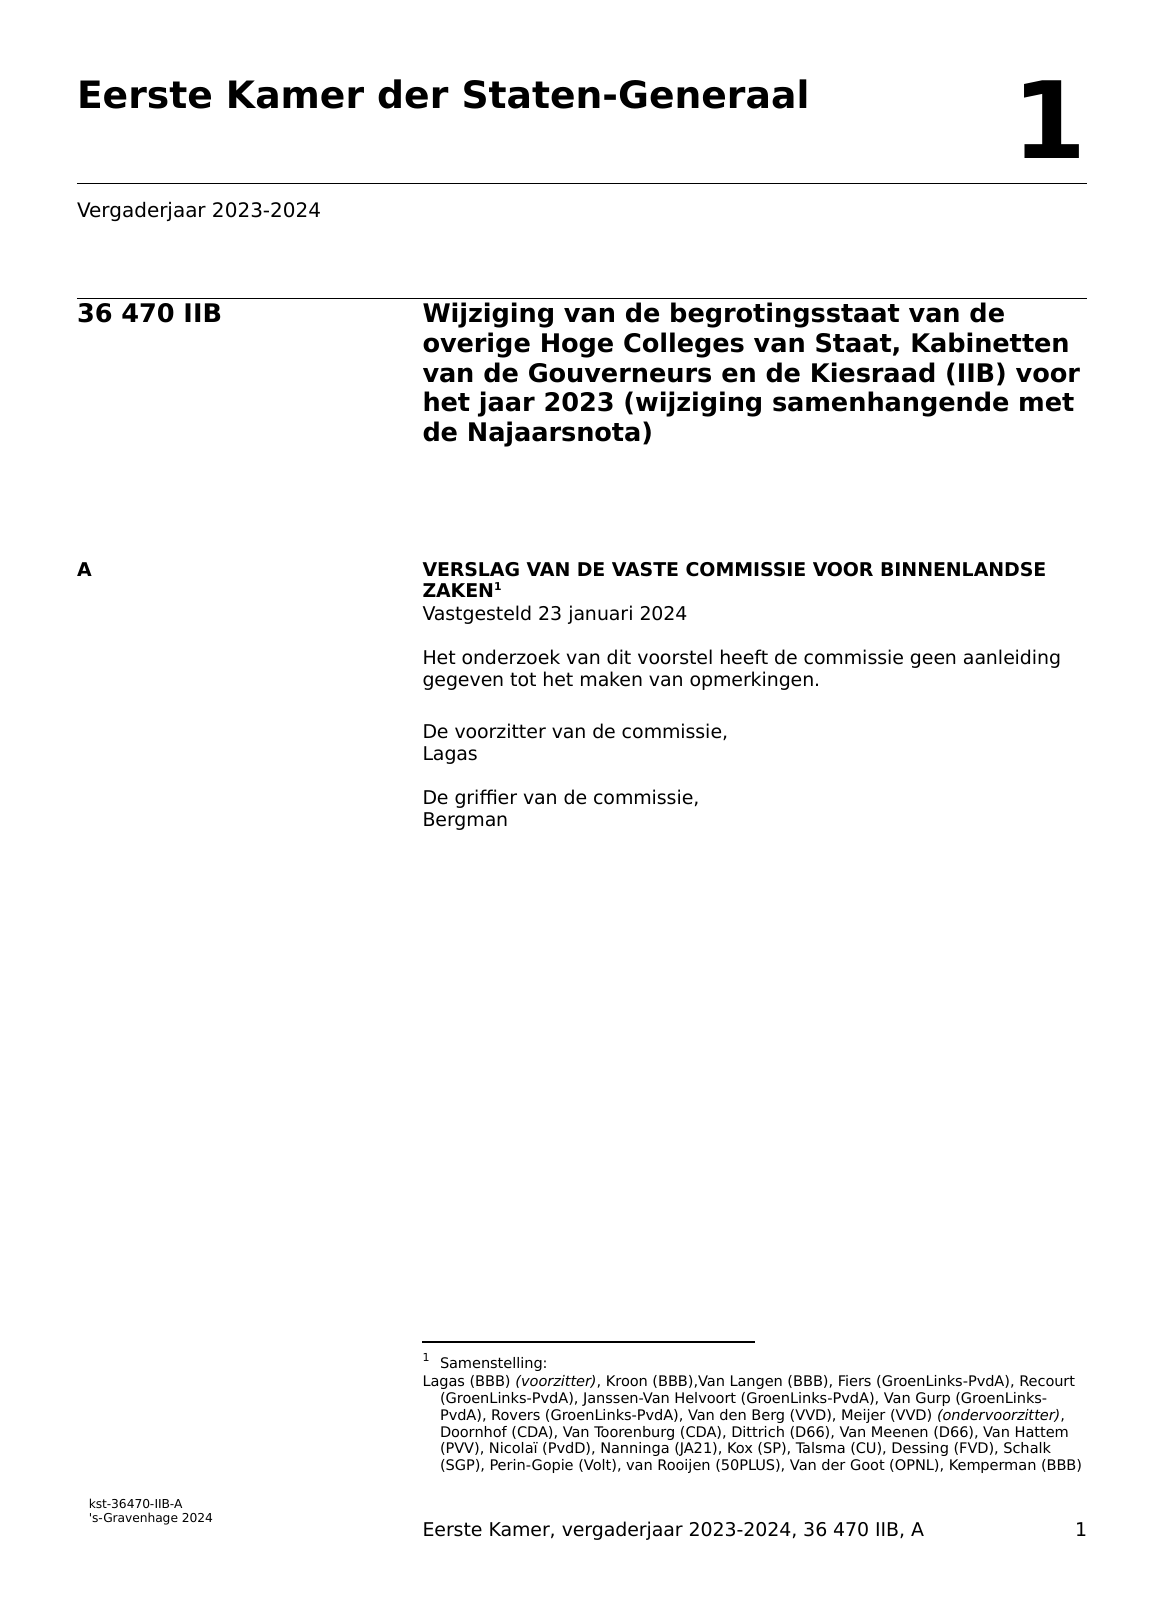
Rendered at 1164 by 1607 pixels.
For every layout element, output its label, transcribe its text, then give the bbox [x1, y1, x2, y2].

subtitle 36 470 IIB Wijziging van de begrotingsstaat van de overige Hoge Colleges van Staat, Kabinetten van de Gouverneurs en de Kiesraad (IIB) voor het jaar 2023 (wijziging samenhangende met de Najaarsnota) [77, 299, 1087, 447]
table_header Eerste Kamer der Staten-Generaal [77, 59, 886, 183]
text kst-36470-IIB-A [88, 1497, 323, 1511]
text Vastgesteld 23 januari 2024 [422, 602, 1087, 624]
subtitle A VERSLAG VAN DE VASTE COMMISSIE VOOR BINNENLANDSE ZAKEN [77, 558, 1087, 602]
text De voorzitter van de commissie, Lagas [422, 721, 1087, 764]
text De griffier van de commissie, Bergman [422, 787, 1087, 831]
text Lagas (BBB) (voorzitter), Kroon (BBB),Van Langen (BBB), Fiers (GroenLinks-PvdA), Recourt (GroenLinks-PvdA), Janssen-Van Helvoort (GroenLinks-PvdA), Van Gurp (GroenLinks-PvdA), Rovers (GroenLinks-PvdA), Van den Berg (VVD), Meijer (VVD) (ondervoorzitter), Doornhof (CDA), Van Toorenburg (CDA), Dittrich (D66), Van Meenen (D66), Van Hattem (PVV), Nicolaï (PvdD), Nanninga (JA21), Kox (SP), Talsma (CU), Dessing (FVD), Schalk (SGP), Perin-Gopie (Volt), van Rooijen (50PLUS), Van der Goot (OPNL), Kemperman (BBB) [422, 1373, 1087, 1474]
table_header 1 [886, 59, 1087, 183]
table_cell Vergaderjaar 2023-2024 [77, 184, 1087, 298]
text Samenstelling: [422, 1351, 1087, 1373]
text Het onderzoek van dit voorstel heeft de commissie geen aanleiding gegeven tot het maken van opmerkingen. [422, 647, 1087, 691]
text 's-Gravenhage 2024 [88, 1511, 323, 1525]
